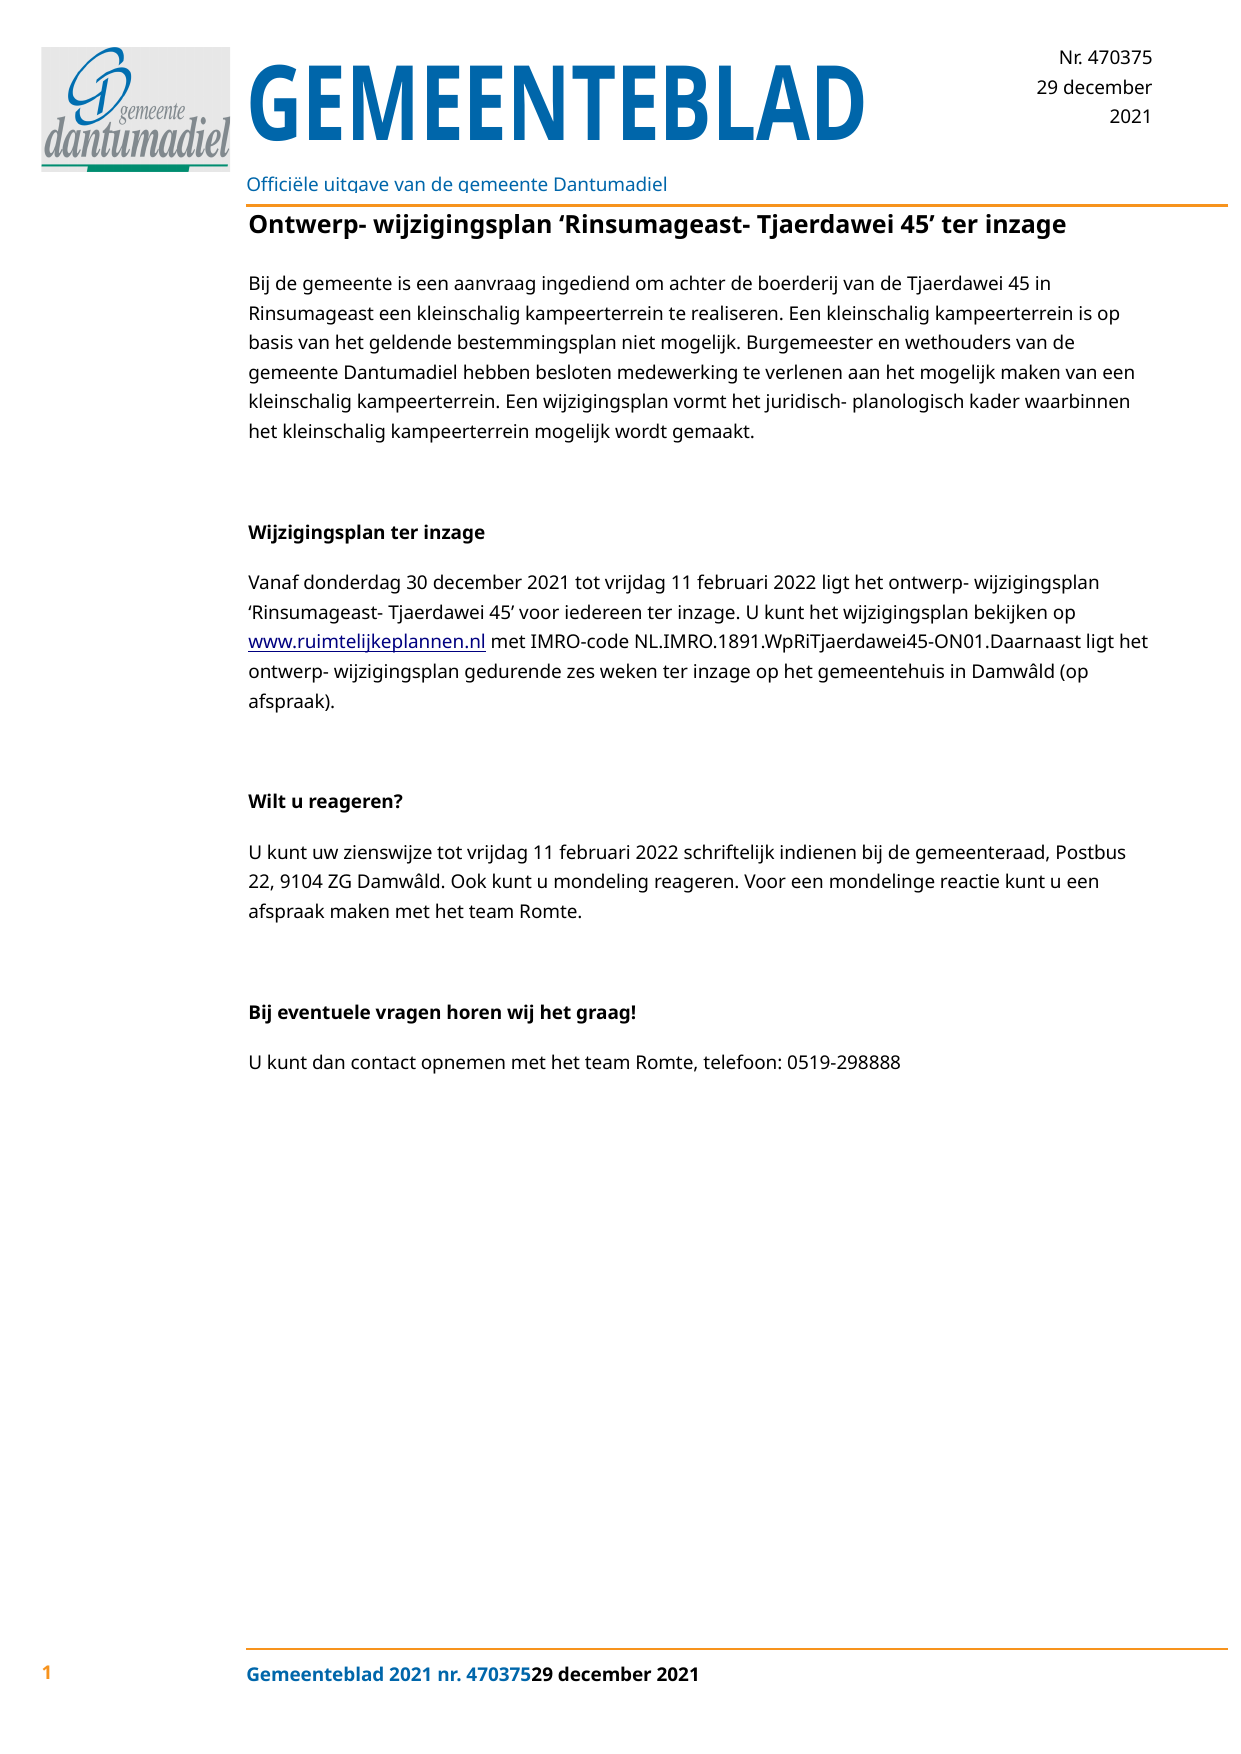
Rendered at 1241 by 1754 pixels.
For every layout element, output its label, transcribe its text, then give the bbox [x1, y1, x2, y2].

text Bij de gemeente is een aanvraag ingediend om achter de boerderij van de Tjaerdawei 45 in Rinsumageast een kleinschalig kampeerterrein te realiseren. Een kleinschalig kampeerterrein is op basis van het geldende bestemmingsplan niet mogelijk. Burgemeester en wethouders van de gemeente Dantumadiel hebben besloten medewerking te verlenen aan het mogelijk maken van een kleinschalig kampeerterrein. Een wijzigingsplan vormt het juridisch- planologisch kader waarbinnen het kleinschalig kampeerterrein mogelijk wordt gemaakt. [248, 270, 1152, 444]
text Ontwerp- wijzigingsplan ‘Rinsumageast- Tjaerdawei 45’ ter inzage [248, 207, 1152, 241]
text Vanaf donderdag 30 december 2021 tot vrijdag 11 februari 2022 ligt het ontwerp- wijzigingsplan ‘Rinsumageast- Tjaerdawei 45’ voor iedereen ter inzage. U kunt het wijzigingsplan bekijken op www.ruimtelijkeplannen.nl met IMRO-code NL.IMRO.1891.WpRiTjaerdawei45-ON01.Daarnaast ligt het ontwerp- wijzigingsplan gedurende zes weken ter inzage op het gemeentehuis in Damwâld (op afspraak). [248, 569, 1152, 713]
text Bij eventuele vragen horen wij het graag! [248, 999, 1152, 1025]
picture [41, 47, 231, 172]
text Wijzigingsplan ter inzage [248, 519, 1152, 545]
text U kunt dan contact opnemen met het team Romte, telefoon: 0519-298888 [248, 1049, 1152, 1075]
text Wilt u reageren? [248, 789, 1152, 814]
text U kunt uw zienswijze tot vrijdag 11 februari 2022 schriftelijk indienen bij de gemeenteraad, Postbus 22, 9104 ZG Damwâld. Ook kunt u mondeling reageren. Voor een mondelinge reactie kunt u een afspraak maken met het team Romte. [248, 839, 1152, 924]
